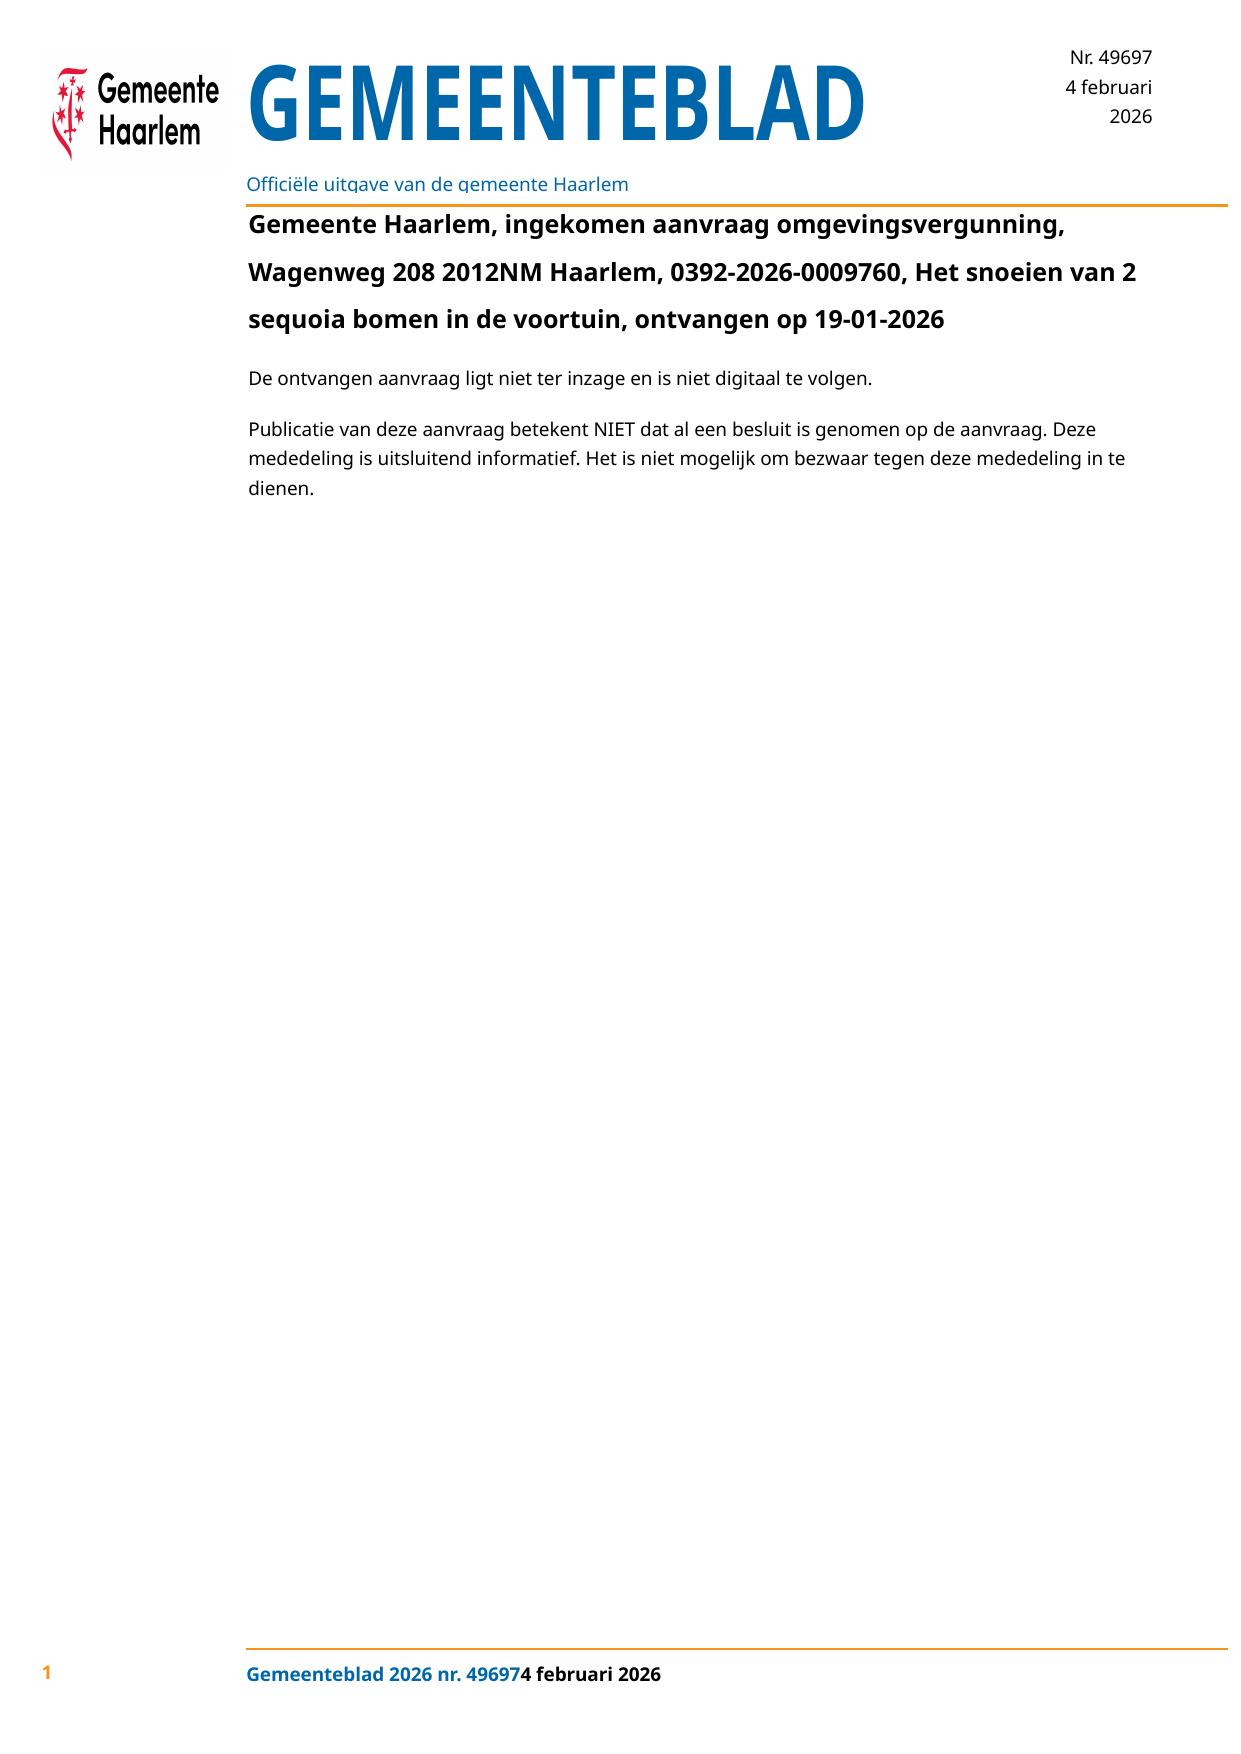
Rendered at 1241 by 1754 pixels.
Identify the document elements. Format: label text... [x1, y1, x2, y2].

text Publicatie van deze aanvraag betekent NIET dat al een besluit is genomen op de aanvraag. Deze mededeling is uitsluitend informatief. Het is niet mogelijk om bezwaar tegen deze mededeling in te dienen. [248, 416, 1152, 501]
text Gemeente Haarlem, ingekomen aanvraag omgevingsvergunning, Wagenweg 208 2012NM Haarlem, 0392-2026-0009760, Het snoeien van 2 sequoia bomen in de voortuin, ontvangen op 19-01-2026 [248, 207, 1152, 336]
text De ontvangen aanvraag ligt niet ter inzage en is niet digitaal te volgen. [248, 366, 1152, 391]
picture [41, 47, 231, 172]
